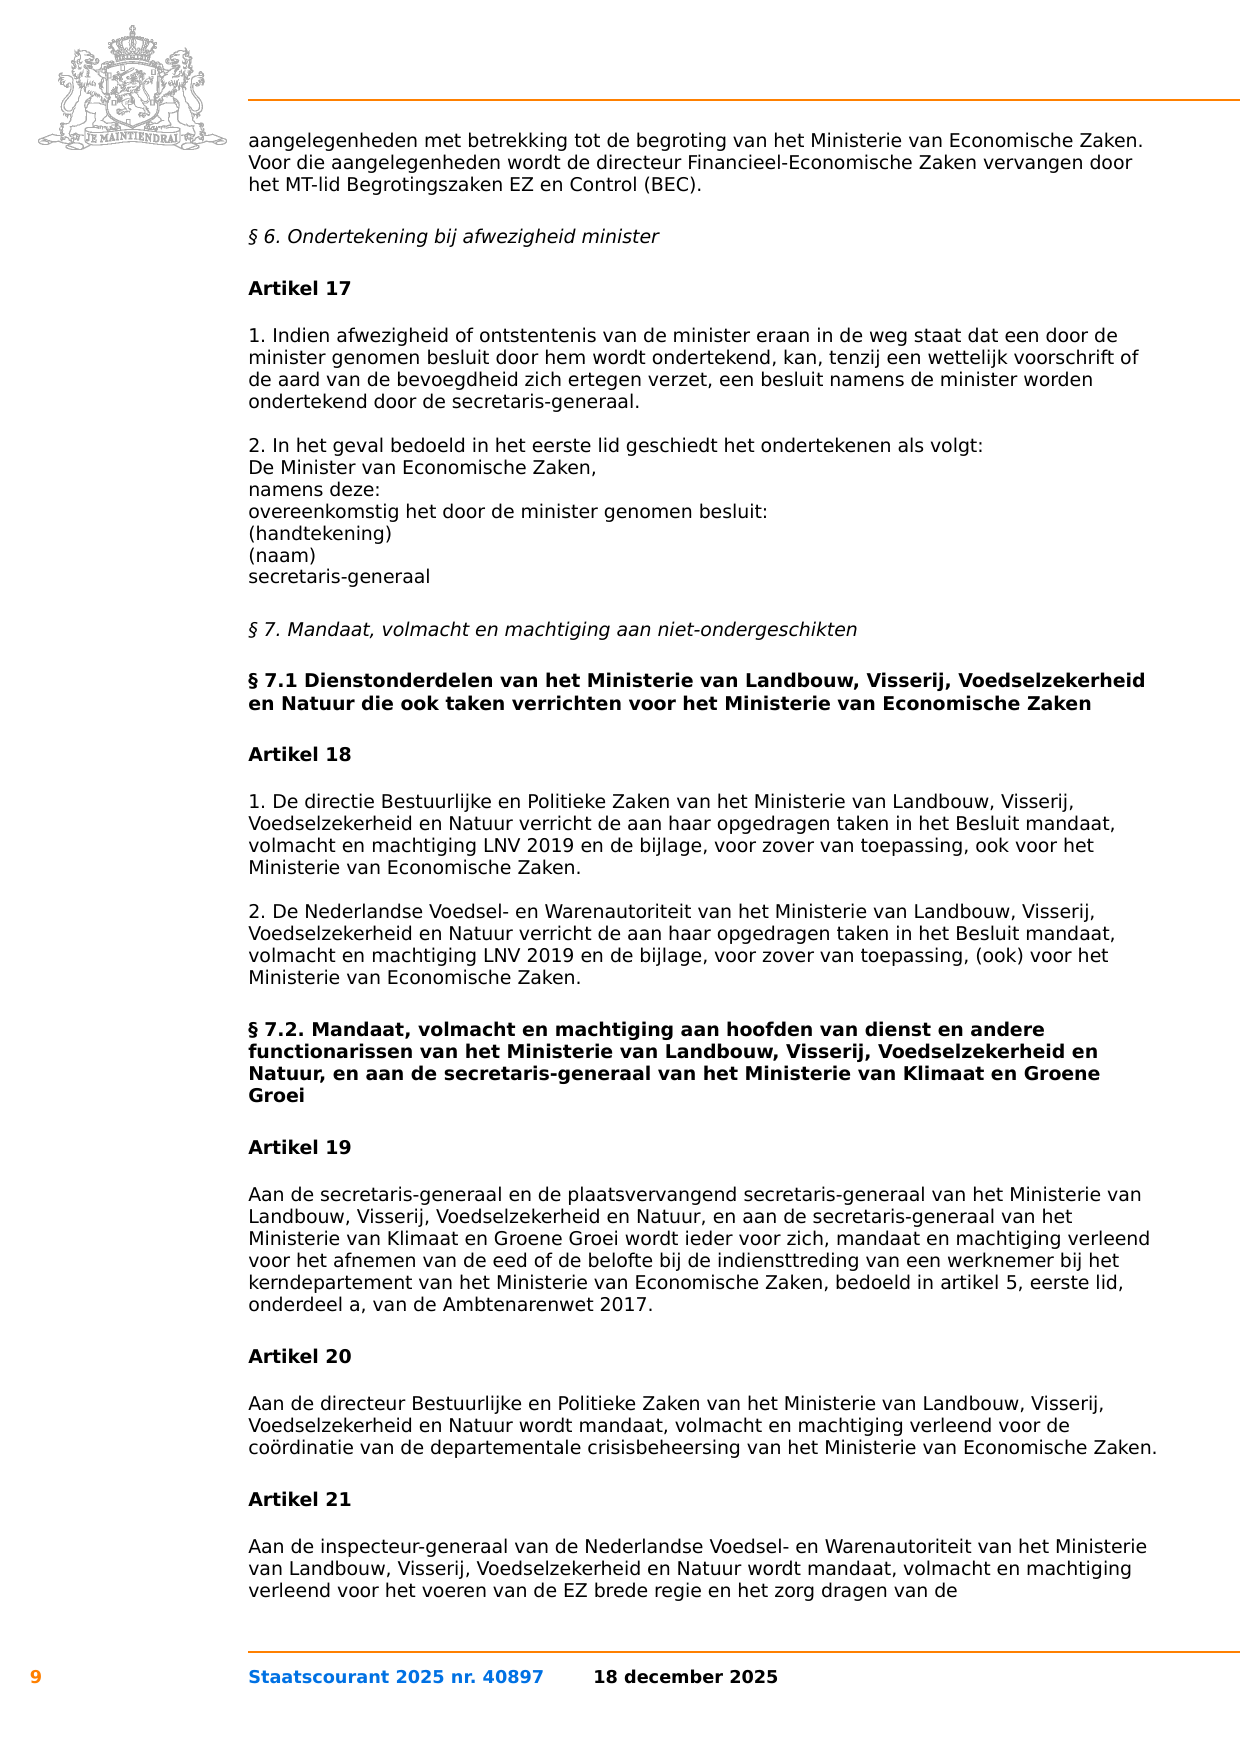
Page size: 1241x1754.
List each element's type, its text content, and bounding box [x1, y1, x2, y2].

text Aan de inspecteur-generaal van de Nederlandse Voedsel- en Warenautoriteit van het Ministerie van Landbouw, Visserij, Voedselzekerheid en Natuur wordt mandaat, volmacht en machtiging verleend voor het voeren van de EZ brede regie en het zorg dragen van de [248, 1536, 1163, 1602]
text namens deze: [248, 478, 1163, 501]
text (naam) [248, 544, 1163, 566]
text Aan de directeur Bestuurlijke en Politieke Zaken van het Ministerie van Landbouw, Visserij, Voedselzekerheid en Natuur wordt mandaat, volmacht en machtiging verleend voor de coördinatie van de departementale crisisbeheersing van het Ministerie van Economische Zaken. [248, 1393, 1163, 1459]
text 1. De directie Bestuurlijke en Politieke Zaken van het Ministerie van Landbouw, Visserij, Voedselzekerheid en Natuur verricht de aan haar opgedragen taken in het Besluit mandaat, volmacht en machtiging LNV 2019 en de bijlage, voor zover van toepassing, ook voor het Ministerie van Economische Zaken. [248, 791, 1163, 879]
text aangelegenheden met betrekking tot de begroting van het Ministerie van Economische Zaken. Voor die aangelegenheden wordt de directeur Financieel-Economische Zaken vervangen door het MT-lid Begrotingszaken EZ en Control (BEC). [248, 130, 1163, 196]
subtitle § 7.2. Mandaat, volmacht en machtiging aan hoofden van dienst en andere functionarissen van het Ministerie van Landbouw, Visserij, Voedselzekerheid en Natuur, en aan de secretaris-generaal van het Ministerie van Klimaat en Groene Groei [248, 1019, 1163, 1107]
subtitle Artikel 18 [248, 744, 1163, 766]
subtitle § 7.1 Dienstonderdelen van het Ministerie van Landbouw, Visserij, Voedselzekerheid en Natuur die ook taken verrichten voor het Ministerie van Economische Zaken [248, 670, 1163, 714]
picture [38, 25, 227, 150]
text secretaris-generaal [248, 566, 1163, 588]
subtitle § 7. Mandaat, volmacht en machtiging aan niet-ondergeschikten [248, 618, 1163, 640]
subtitle Artikel 17 [248, 278, 1163, 300]
text overeenkomstig het door de minister genomen besluit: [248, 501, 1163, 522]
text (handtekening) [248, 522, 1163, 544]
subtitle Artikel 20 [248, 1346, 1163, 1368]
text 2. In het geval bedoeld in het eerste lid geschiedt het ondertekenen als volgt: [248, 434, 1163, 457]
text 1. Indien afwezigheid of ontstentenis van de minister eraan in de weg staat dat een door de minister genomen besluit door hem wordt ondertekend, kan, tenzij een wettelijk voorschrift of de aard van de bevoegdheid zich ertegen verzet, een besluit namens de minister worden ondertekend door de secretaris-generaal. [248, 325, 1163, 413]
text 2. De Nederlandse Voedsel- en Warenautoriteit van het Ministerie van Landbouw, Visserij, Voedselzekerheid en Natuur verricht de aan haar opgedragen taken in het Besluit mandaat, volmacht en machtiging LNV 2019 en de bijlage, voor zover van toepassing, (ook) voor het Ministerie van Economische Zaken. [248, 901, 1163, 989]
text De Minister van Economische Zaken, [248, 457, 1163, 478]
subtitle Artikel 19 [248, 1137, 1163, 1159]
text Aan de secretaris-generaal en de plaatsvervangend secretaris-generaal van het Ministerie van Landbouw, Visserij, Voedselzekerheid en Natuur, en aan de secretaris-generaal van het Ministerie van Klimaat en Groene Groei wordt ieder voor zich, mandaat en machtiging verleend voor het afnemen van de eed of de belofte bij de indiensttreding van een werknemer bij het kerndepartement van het Ministerie van Economische Zaken, bedoeld in artikel 5, eerste lid, onderdeel a, van de Ambtenarenwet 2017. [248, 1184, 1163, 1316]
subtitle § 6. Ondertekening bij afwezigheid minister [248, 226, 1163, 248]
subtitle Artikel 21 [248, 1489, 1163, 1511]
